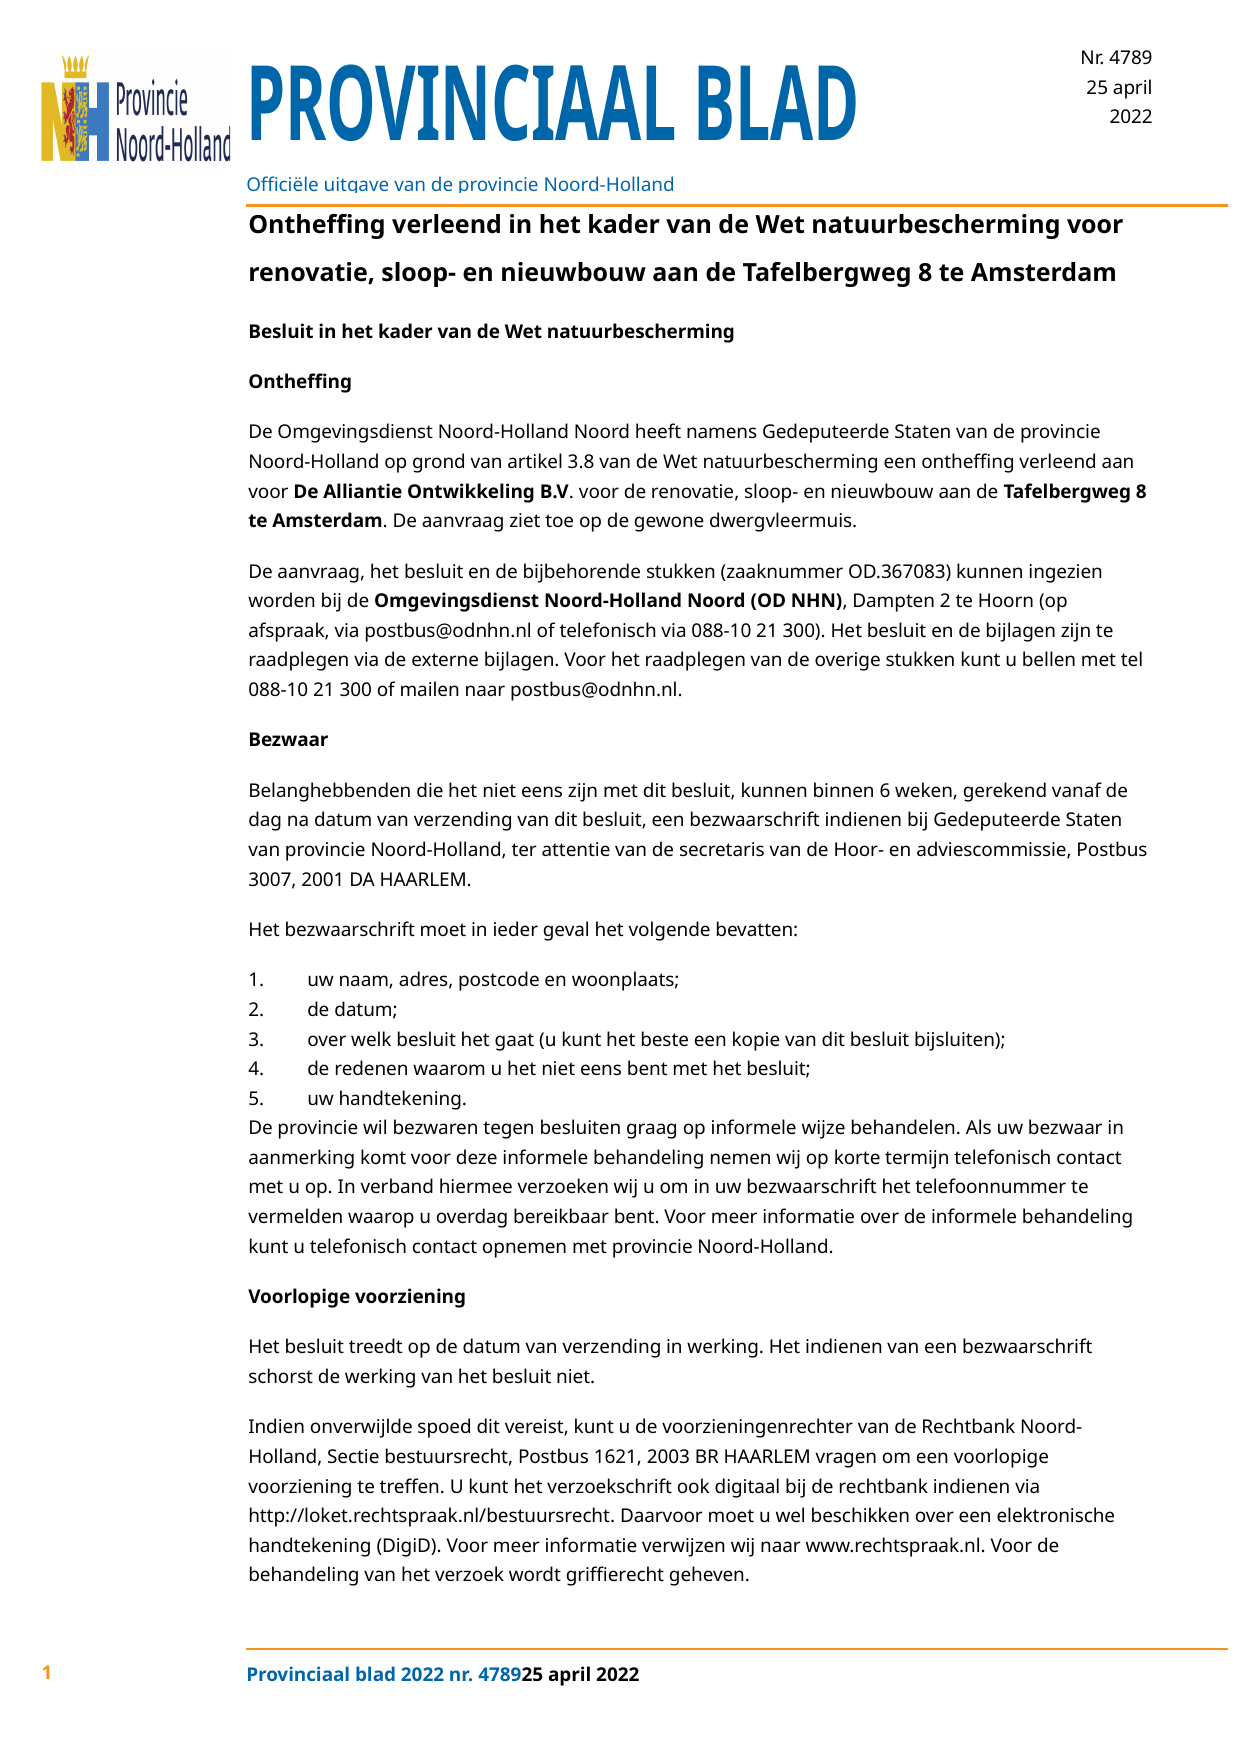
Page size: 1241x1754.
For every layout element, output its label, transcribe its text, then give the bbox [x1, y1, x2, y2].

text Het bezwaarschrift moet in ieder geval het volgende bevatten: [248, 916, 1152, 942]
picture [41, 47, 231, 172]
text De provincie wil bezwaren tegen besluiten graag op informele wijze behandelen. Als uw bezwaar in aanmerking komt voor deze informele behandeling nemen wij op korte termijn telefonisch contact met u op. In verband hiermee verzoeken wij u om in uw bezwaarschrift het telefoonnummer te vermelden waarop u overdag bereikbaar bent. Voor meer informatie over de informele behandeling kunt u telefonisch contact opnemen met provincie Noord-Holland. [248, 1114, 1152, 1259]
list uw naam, adres, postcode en woonplaats; [248, 967, 1152, 992]
text De aanvraag, het besluit en de bijbehorende stukken (zaaknummer OD.367083) kunnen ingezien worden bij de Omgevingsdienst Noord-Holland Noord (OD NHN), Dampten 2 te Hoorn (op afspraak, via postbus@odnhn.nl of telefonisch via 088-10 21 300). Het besluit en de bijlagen zijn te raadplegen via de externe bijlagen. Voor het raadplegen van de overige stukken kunt u bellen met tel 088-10 21 300 of mailen naar postbus@odnhn.nl. [248, 558, 1152, 702]
text Indien onverwijlde spoed dit vereist, kunt u de voorzieningenrechter van de Rechtbank Noord-Holland, Sectie bestuursrecht, Postbus 1621, 2003 BR HAARLEM vragen om een voorlopige voorziening te treffen. U kunt het verzoekschrift ook digitaal bij de rechtbank indienen via http://loket.rechtspraak.nl/bestuursrecht. Daarvoor moet u wel beschikken over een elektronische handtekening (DigiD). Voor meer informatie verwijzen wij naar www.rechtspraak.nl. Voor de behandeling van het verzoek wordt griffierecht geheven. [248, 1414, 1152, 1587]
text Ontheffing [248, 368, 1152, 394]
text De Omgevingsdienst Noord-Holland Noord heeft namens Gedeputeerde Staten van de provincie Noord-Holland op grond van artikel 3.8 van de Wet natuurbescherming een ontheffing verleend aan voor De Alliantie Ontwikkeling B.V. voor de renovatie, sloop- en nieuwbouw aan de Tafelbergweg 8 te Amsterdam. De aanvraag ziet toe op de gewone dwergvleermuis. [248, 419, 1152, 533]
list uw handtekening. [248, 1085, 1152, 1111]
list over welk besluit het gaat (u kunt het beste een kopie van dit besluit bijsluiten); [248, 1026, 1152, 1052]
text Ontheffing verleend in het kader van de Wet natuurbescherming voor renovatie, sloop- en nieuwbouw aan de Tafelbergweg 8 te Amsterdam [248, 207, 1152, 288]
text Het besluit treedt op de datum van verzending in werking. Het indienen van een bezwaarschrift schorst de werking van het besluit niet. [248, 1334, 1152, 1389]
text Voorlopige voorziening [248, 1283, 1152, 1309]
text Belanghebbenden die het niet eens zijn met dit besluit, kunnen binnen 6 weken, gerekend vanaf de dag na datum van verzending van dit besluit, een bezwaarschrift indienen bij Gedeputeerde Staten van provincie Noord-Holland, ter attentie van de secretaris van de Hoor- en adviescommissie, Postbus 3007, 2001 DA HAARLEM. [248, 777, 1152, 892]
list de redenen waarom u het niet eens bent met het besluit; [248, 1055, 1152, 1081]
list de datum; [248, 996, 1152, 1022]
text Besluit in het kader van de Wet natuurbescherming [248, 318, 1152, 344]
text Bezwaar [248, 727, 1152, 752]
